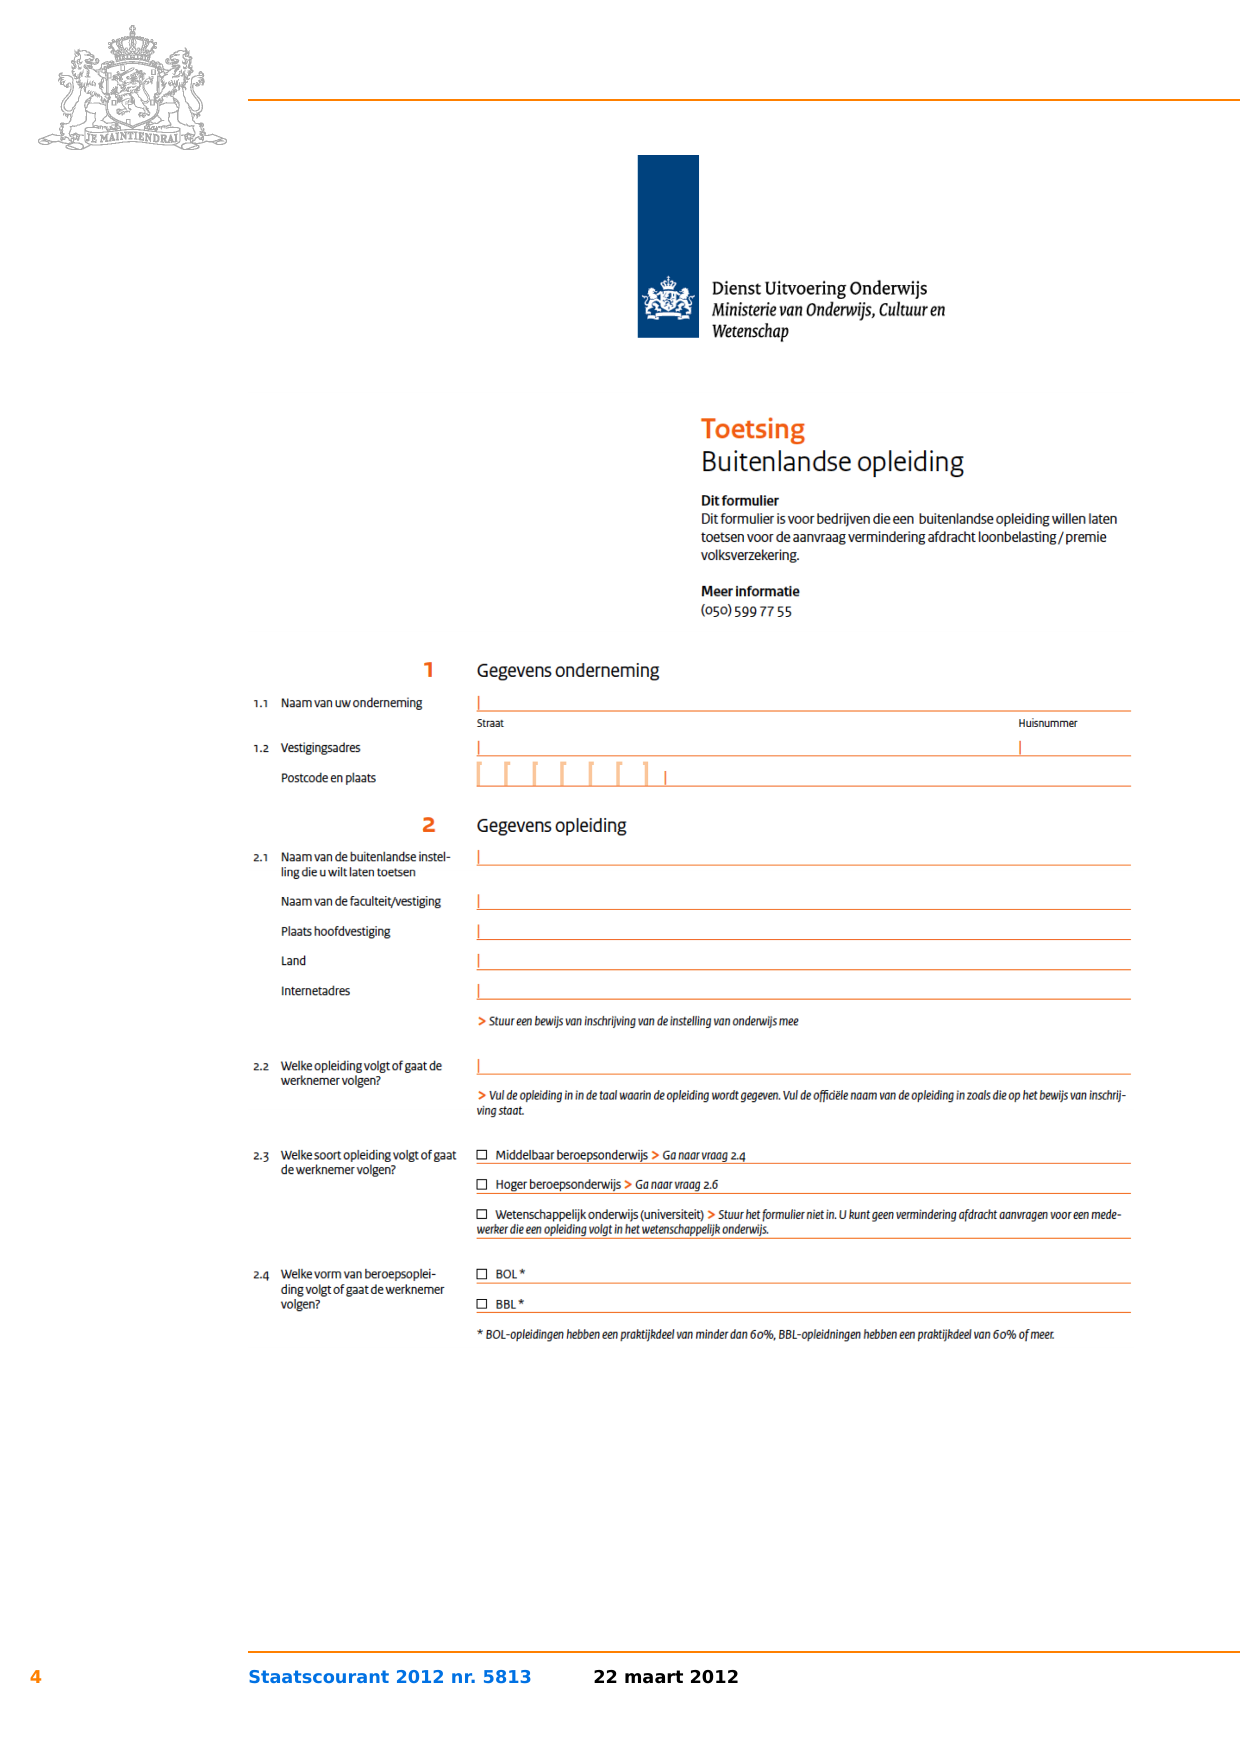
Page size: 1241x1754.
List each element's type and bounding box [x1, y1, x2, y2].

picture [38, 25, 227, 150]
picture [248, 155, 1134, 1348]
